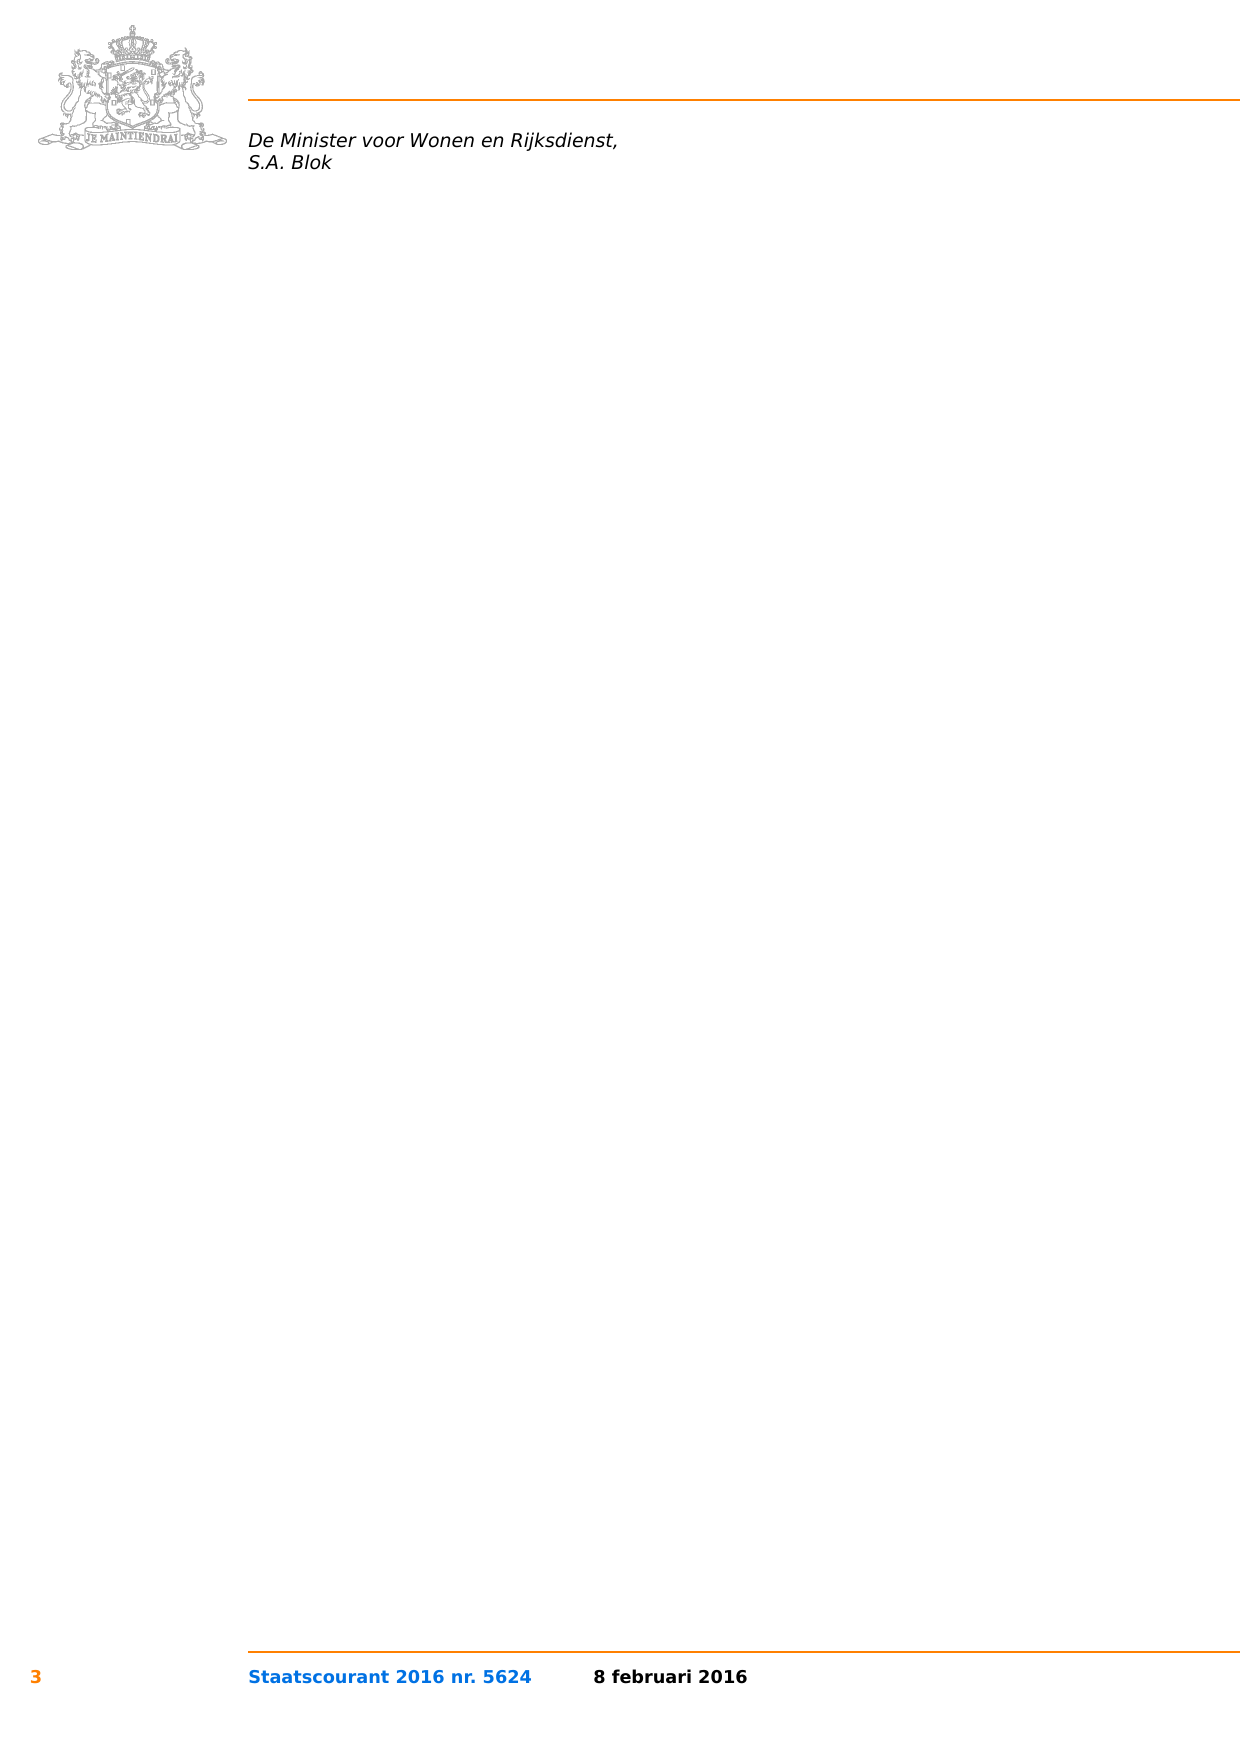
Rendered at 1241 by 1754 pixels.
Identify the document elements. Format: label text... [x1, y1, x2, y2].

picture [38, 25, 227, 150]
text De Minister voor Wonen en Rijksdienst, S.A. Blok [248, 130, 1163, 174]
